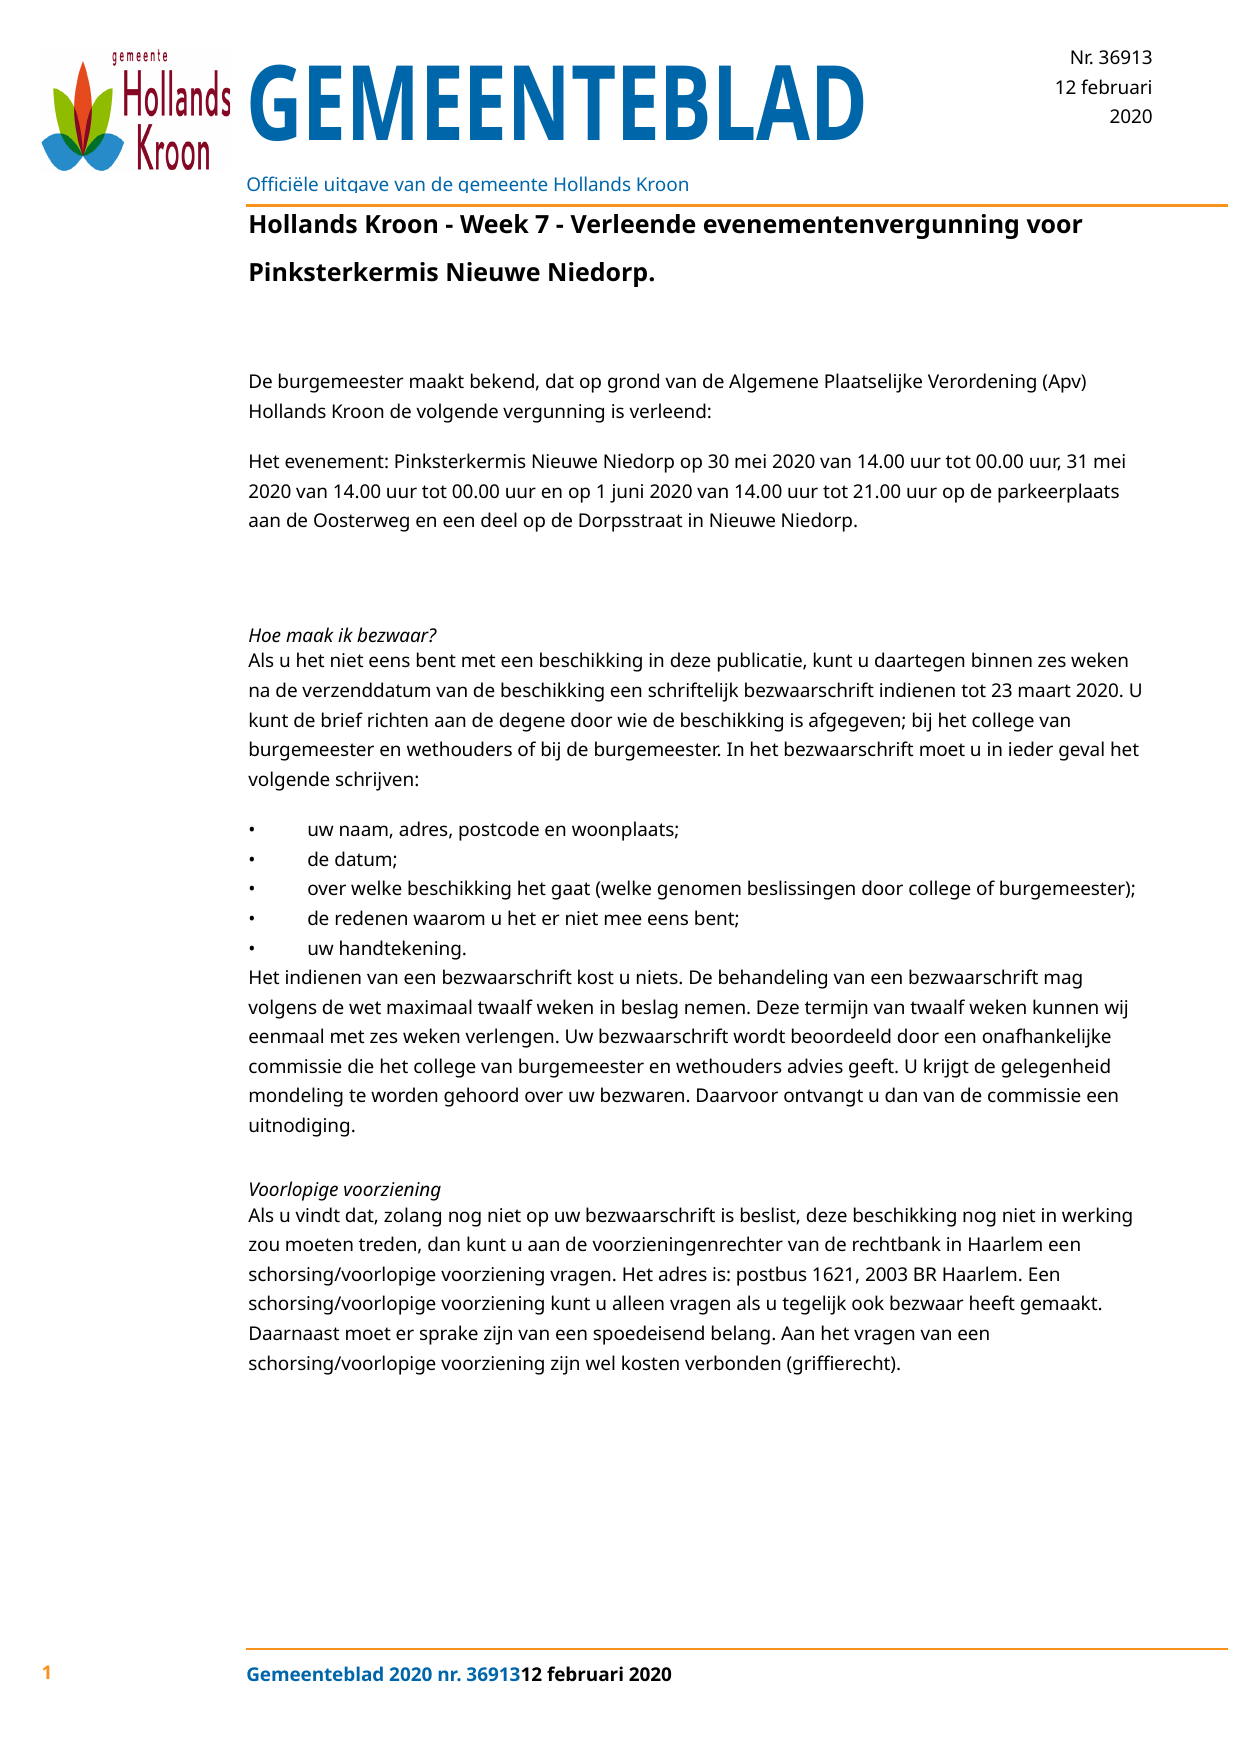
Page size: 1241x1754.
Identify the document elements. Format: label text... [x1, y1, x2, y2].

text Het evenement: Pinksterkermis Nieuwe Niedorp op 30 mei 2020 van 14.00 uur tot 00.00 uur, 31 mei 2020 van 14.00 uur tot 00.00 uur en op 1 juni 2020 van 14.00 uur tot 21.00 uur op de parkeerplaats aan de Oosterweg en een deel op de Dorpsstraat in Nieuwe Niedorp. [248, 448, 1152, 533]
picture [41, 47, 231, 172]
text Voorlopige voorziening [248, 1176, 1152, 1202]
text Hollands Kroon - Week 7 - Verleende evenementenvergunning voor Pinksterkermis Nieuwe Niedorp. [248, 207, 1152, 288]
text Het indienen van een bezwaarschrift kost u niets. De behandeling van een bezwaarschrift mag volgens de wet maximaal twaalf weken in beslag nemen. Deze termijn van twaalf weken kunnen wij eenmaal met zes weken verlengen. Uw bezwaarschrift wordt beoordeeld door een onafhankelijke commissie die het college van burgemeester en wethouders advies geeft. U krijgt de gelegenheid mondeling te worden gehoord over uw bezwaren. Daarvoor ontvangt u dan van de commissie een uitnodiging. [248, 964, 1152, 1138]
text De burgemeester maakt bekend, dat op grond van de Algemene Plaatselijke Verordening (Apv) Hollands Kroon de volgende vergunning is verleend: [248, 368, 1152, 424]
text Hoe maak ik bezwaar? [248, 622, 1152, 648]
text Als u het niet eens bent met een beschikking in deze publicatie, kunt u daartegen binnen zes weken na de verzenddatum van de beschikking een schriftelijk bezwaarschrift indienen tot 23 maart 2020. U kunt de brief richten aan de degene door wie de beschikking is afgegeven; bij het college van burgemeester en wethouders of bij de burgemeester. In het bezwaarschrift moet u in ieder geval het volgende schrijven: [248, 648, 1152, 792]
text Als u vindt dat, zolang nog niet op uw bezwaarschrift is beslist, deze beschikking nog niet in werking zou moeten treden, dan kunt u aan de voorzieningenrechter van de rechtbank in Haarlem een schorsing/voorlopige voorziening vragen. Het adres is: postbus 1621, 2003 BR Haarlem. Een schorsing/voorlopige voorziening kunt u alleen vragen als u tegelijk ook bezwaar heeft gemaakt. Daarnaast moet er sprake zijn van een spoedeisend belang. Aan het vragen van een schorsing/voorlopige voorziening zijn wel kosten verbonden (griffierecht). [248, 1202, 1152, 1376]
list de redenen waarom u het er niet mee eens bent; [248, 905, 1152, 931]
list uw handtekening. [248, 935, 1152, 960]
list uw naam, adres, postcode en woonplaats; [248, 816, 1152, 842]
list de datum; [248, 846, 1152, 872]
list over welke beschikking het gaat (welke genomen beslissingen door college of burgemeester); [248, 876, 1152, 901]
